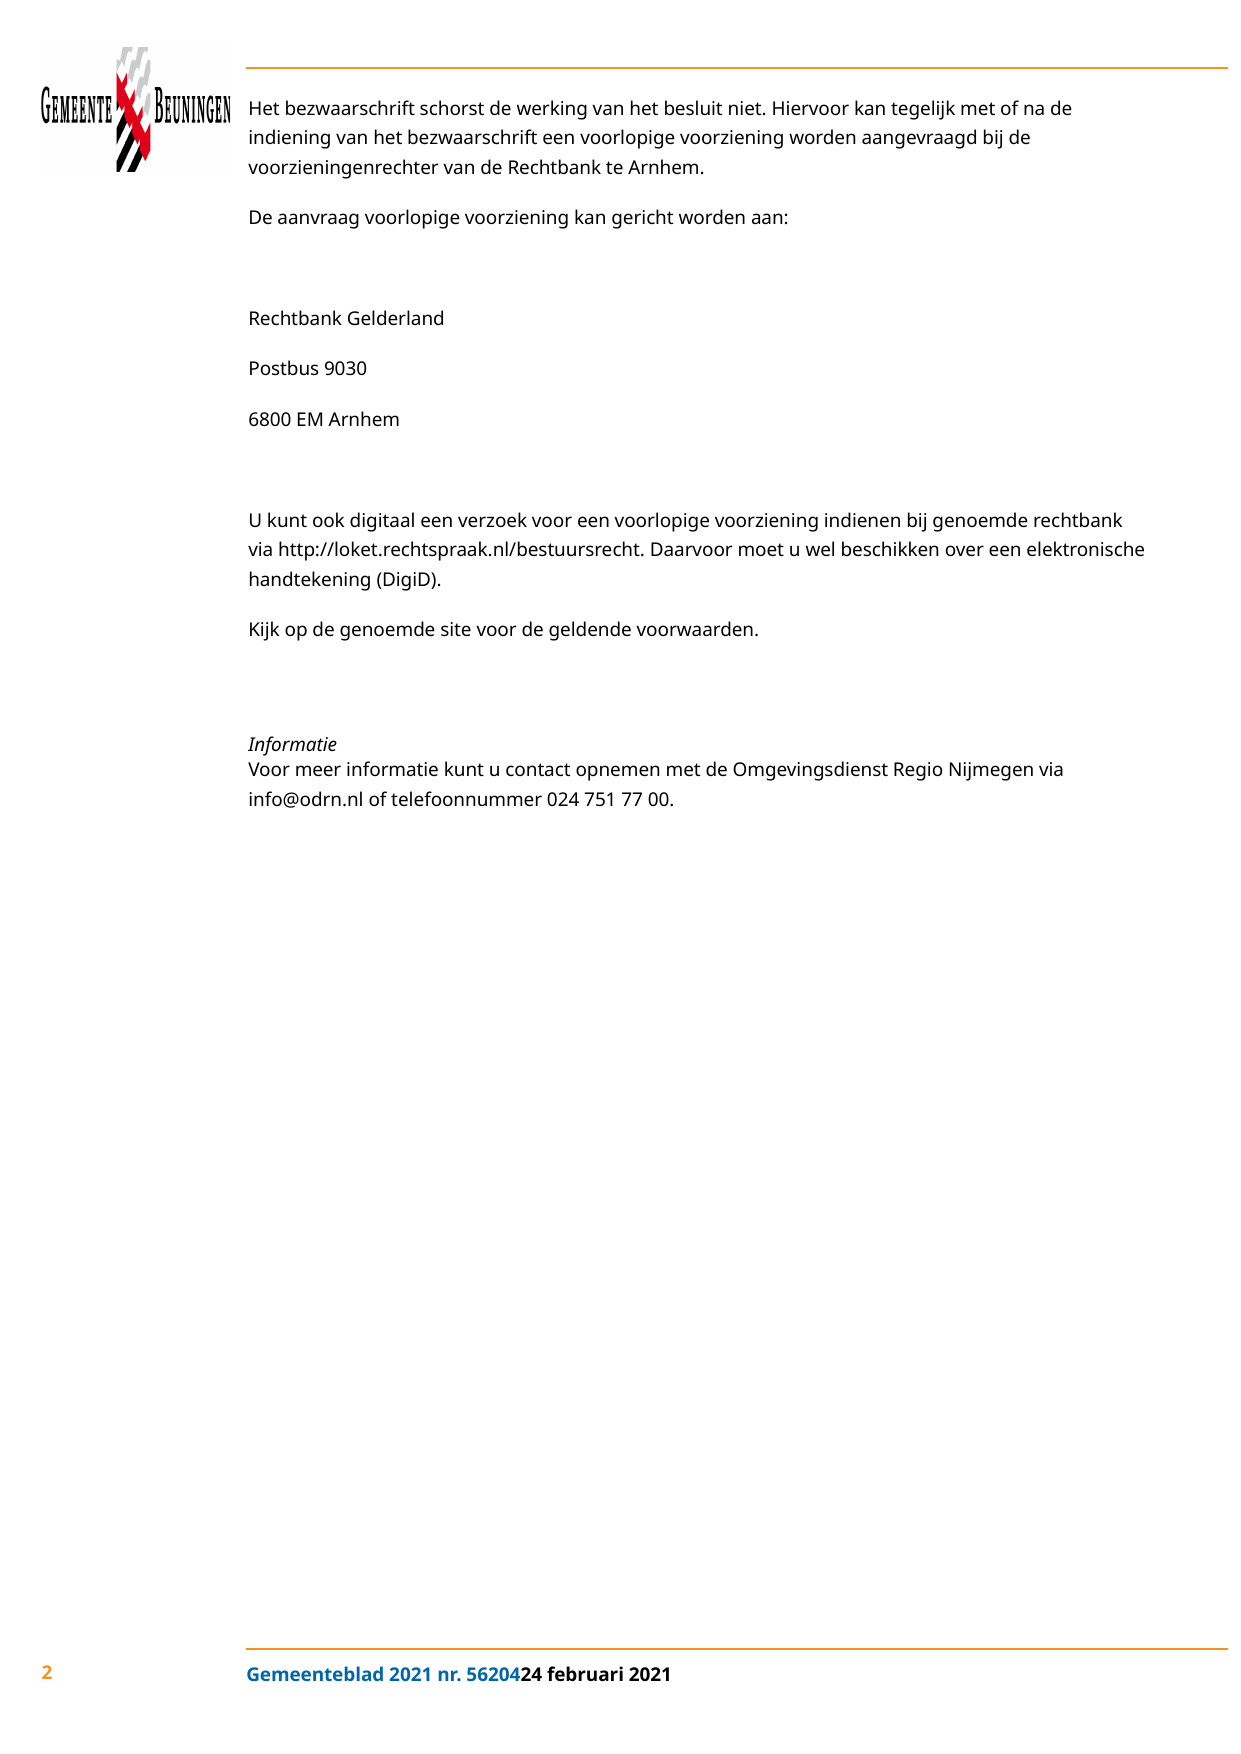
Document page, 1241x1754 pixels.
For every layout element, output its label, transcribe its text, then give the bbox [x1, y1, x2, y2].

text Informatie [248, 731, 1152, 757]
text U kunt ook digitaal een verzoek voor een voorlopige voorziening indienen bij genoemde rechtbank via http://loket.rechtspraak.nl/bestuursrecht. Daarvoor moet u wel beschikken over een elektronische handtekening (DigiD). [248, 507, 1152, 592]
text Postbus 9030 [248, 356, 1152, 381]
text Voor meer informatie kunt u contact opnemen met de Omgevingsdienst Regio Nijmegen via info@odrn.nl of telefoonnummer 024 751 77 00. [248, 757, 1152, 812]
picture [41, 47, 231, 172]
text Kijk op de genoemde site voor de geldende voorwaarden. [248, 616, 1152, 642]
text 6800 EM Arnhem [248, 406, 1152, 432]
text Rechtbank Gelderland [248, 305, 1152, 331]
text Het bezwaarschrift schorst de werking van het besluit niet. Hiervoor kan tegelijk met of na de indiening van het bezwaarschrift een voorlopige voorziening worden aangevraagd bij de voorzieningenrechter van de Rechtbank te Arnhem. [248, 95, 1152, 180]
text De aanvraag voorlopige voorziening kan gericht worden aan: [248, 204, 1152, 230]
